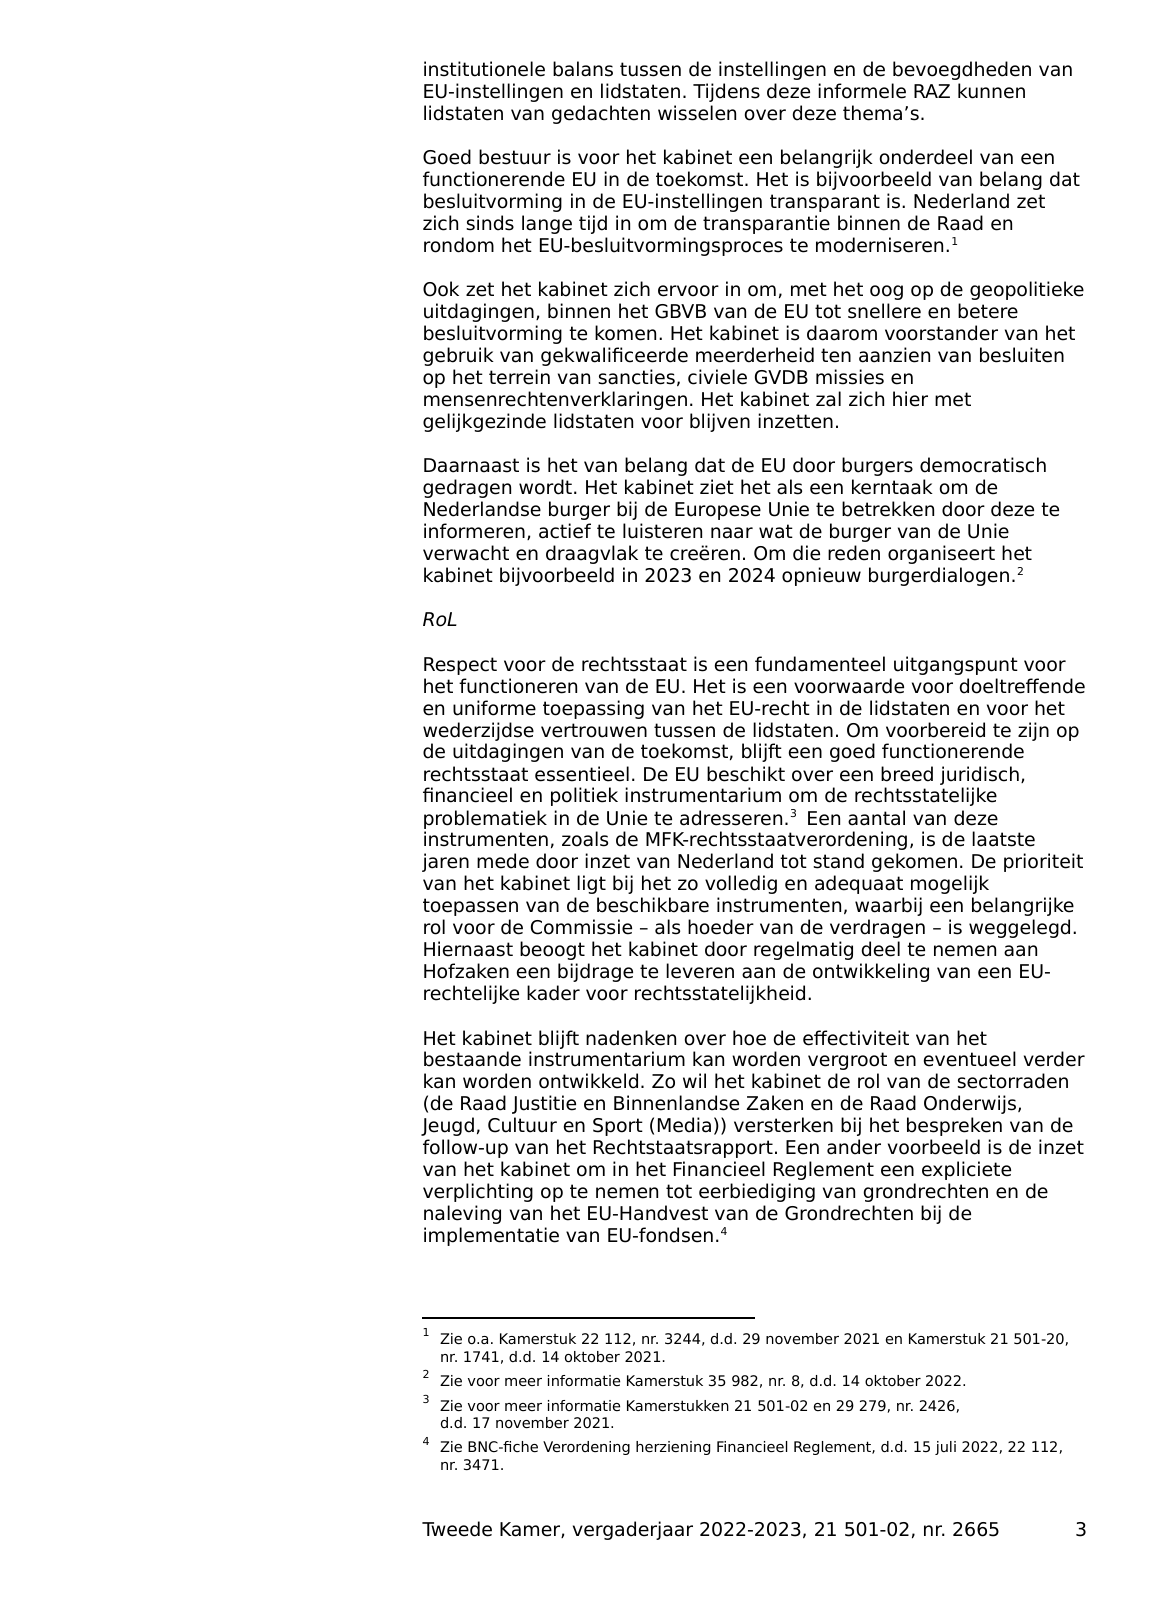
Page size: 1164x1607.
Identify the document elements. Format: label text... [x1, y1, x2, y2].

text Zie BNC-fiche Verordening herziening Financieel Reglement, d.d. 15 juli 2022, 22 112, nr. 3471. [422, 1435, 1087, 1474]
text Respect voor de rechtsstaat is een fundamenteel uitgangspunt voor het functioneren van de EU. Het is een voorwaarde voor doeltreffende en uniforme toepassing van het EU-recht in de lidstaten en voor het wederzijdse vertrouwen tussen de lidstaten. Om voorbereid te zijn op de uitdagingen van de toekomst, blijft een goed functionerende rechtsstaat essentieel. De EU beschikt over een breed juridisch, financieel en politiek instrumentarium om de rechtsstatelijke problematiek in de Unie te adresseren. Een aantal van deze instrumenten, zoals de MFK-rechtsstaatverordening, is de laatste jaren mede door inzet van Nederland tot stand gekomen. De prioriteit van het kabinet ligt bij het zo volledig en adequaat mogelijk toepassen van de beschikbare instrumenten, waarbij een belangrijke rol voor de Commissie – als hoeder van de verdragen – is weggelegd. Hiernaast beoogt het kabinet door regelmatig deel te nemen aan Hofzaken een bijdrage te leveren aan de ontwikkeling van een EU-rechtelijke kader voor rechtsstatelijkheid. [422, 653, 1087, 1005]
text Zie o.a. Kamerstuk 22 112, nr. 3244, d.d. 29 november 2021 en Kamerstuk 21 501-20, nr. 1741, d.d. 14 oktober 2021. [422, 1327, 1087, 1366]
text Zie voor meer informatie Kamerstukken 21 501-02 en 29 279, nr. 2426, d.d. 17 november 2021. [422, 1393, 1087, 1432]
text Goed bestuur is voor het kabinet een belangrijk onderdeel van een functionerende EU in de toekomst. Het is bijvoorbeeld van belang dat besluitvorming in de EU-instellingen transparant is. Nederland zet zich sinds lange tijd in om de transparantie binnen de Raad en rondom het EU-besluitvormingsproces te moderniseren. [422, 147, 1087, 257]
subtitle RoL [422, 609, 1087, 631]
text Zie voor meer informatie Kamerstuk 35 982, nr. 8, d.d. 14 oktober 2022. [422, 1368, 1087, 1391]
text Ook zet het kabinet zich ervoor in om, met het oog op de geopolitieke uitdagingen, binnen het GBVB van de EU tot snellere en betere besluitvorming te komen. Het kabinet is daarom voorstander van het gebruik van gekwalificeerde meerderheid ten aanzien van besluiten op het terrein van sancties, civiele GVDB missies en mensenrechtenverklaringen. Het kabinet zal zich hier met gelijkgezinde lidstaten voor blijven inzetten. [422, 279, 1087, 433]
text Daarnaast is het van belang dat de EU door burgers democratisch gedragen wordt. Het kabinet ziet het als een kerntaak om de Nederlandse burger bij de Europese Unie te betrekken door deze te informeren, actief te luisteren naar wat de burger van de Unie verwacht en draagvlak te creëren. Om die reden organiseert het kabinet bijvoorbeeld in 2023 en 2024 opnieuw burgerdialogen. [422, 455, 1087, 587]
text institutionele balans tussen de instellingen en de bevoegdheden van EU-instellingen en lidstaten. Tijdens deze informele RAZ kunnen lidstaten van gedachten wisselen over deze thema’s. [422, 59, 1087, 125]
text Het kabinet blijft nadenken over hoe de effectiviteit van het bestaande instrumentarium kan worden vergroot en eventueel verder kan worden ontwikkeld. Zo wil het kabinet de rol van de sectorraden (de Raad Justitie en Binnenlandse Zaken en de Raad Onderwijs, Jeugd, Cultuur en Sport (Media)) versterken bij het bespreken van de follow-up van het Rechtstaatsrapport. Een ander voorbeeld is de inzet van het kabinet om in het Financieel Reglement een expliciete verplichting op te nemen tot eerbiediging van grondrechten en de naleving van het EU-Handvest van de Grondrechten bij de implementatie van EU-fondsen. [422, 1027, 1087, 1247]
